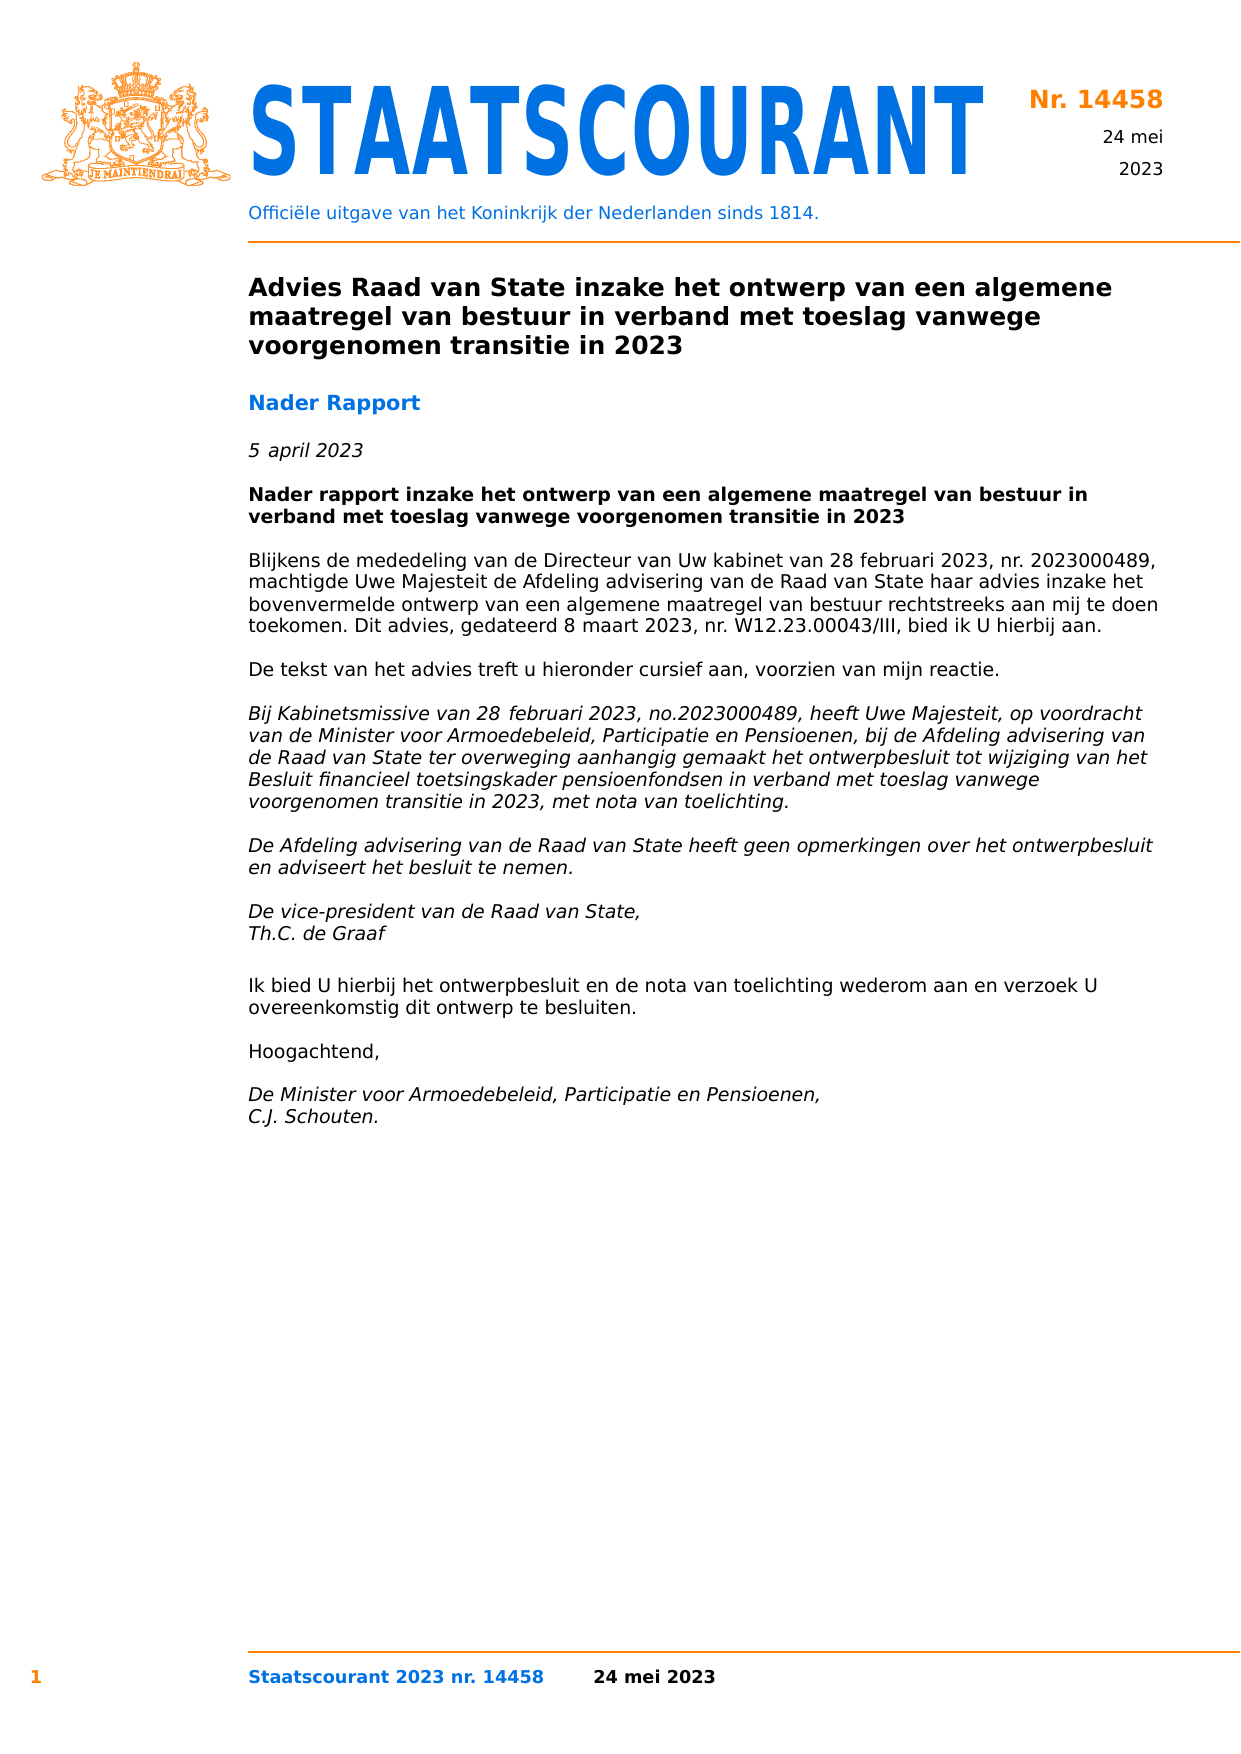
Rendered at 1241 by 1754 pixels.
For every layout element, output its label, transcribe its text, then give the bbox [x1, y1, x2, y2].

table_header STAATSCOURANT [248, 62, 998, 203]
text 5 april 2023 [248, 440, 1163, 462]
picture [41, 62, 231, 186]
text De vice-president van de Raad van State, [248, 901, 1163, 923]
text Th.C. de Graaf [248, 923, 1163, 945]
text Nader rapport inzake het ontwerp van een algemene maatregel van bestuur in verband met toeslag vanwege voorgenomen transitie in 2023 [248, 484, 1163, 528]
subtitle Advies Raad van State inzake het ontwerp van een algemene maatregel van bestuur in verband met toeslag vanwege voorgenomen transitie in 2023 [248, 273, 1163, 361]
text De Afdeling advisering van de Raad van State heeft geen opmerkingen over het ontwerpbesluit en adviseert het besluit te nemen. [248, 835, 1163, 879]
table_header [25, 62, 248, 241]
table_cell 2023 [998, 153, 1240, 203]
text Ik bied U hierbij het ontwerpbesluit en de nota van toelichting wederom aan en verzoek U overeenkomstig dit ontwerp te besluiten. [248, 975, 1163, 1019]
table_cell 24 mei [998, 121, 1240, 153]
table_cell Officiële uitgave van het Koninkrijk der Nederlanden sinds 1814. [248, 203, 1240, 241]
text Blijkens de mededeling van de Directeur van Uw kabinet van 28 februari 2023, nr. 2023000489, machtigde Uwe Majesteit de Afdeling advisering van de Raad van State haar advies inzake het bovenvermelde ontwerp van een algemene maatregel van bestuur rechtstreeks aan mij te doen toekomen. Dit advies, gedateerd 8 maart 2023, nr. W12.23.00043/III, bied ik U hierbij aan. [248, 549, 1163, 637]
subtitle Nader Rapport [248, 391, 1163, 415]
text Hoogachtend, [248, 1041, 1163, 1062]
text De tekst van het advies treft u hieronder cursief aan, voorzien van mijn reactie. [248, 659, 1163, 681]
text Bij Kabinetsmissive van 28 februari 2023, no.2023000489, heeft Uwe Majesteit, op voordracht van de Minister voor Armoedebeleid, Participatie en Pensioenen, bij de Afdeling advisering van de Raad van State ter overweging aanhangig gemaakt het ontwerpbesluit tot wijziging van het Besluit financieel toetsingskader pensioenfondsen in verband met toeslag vanwege voorgenomen transitie in 2023, met nota van toelichting. [248, 703, 1163, 813]
text De Minister voor Armoedebeleid, Participatie en Pensioenen, C.J. Schouten. [248, 1084, 1163, 1128]
table_header Nr. 14458 [998, 62, 1240, 121]
